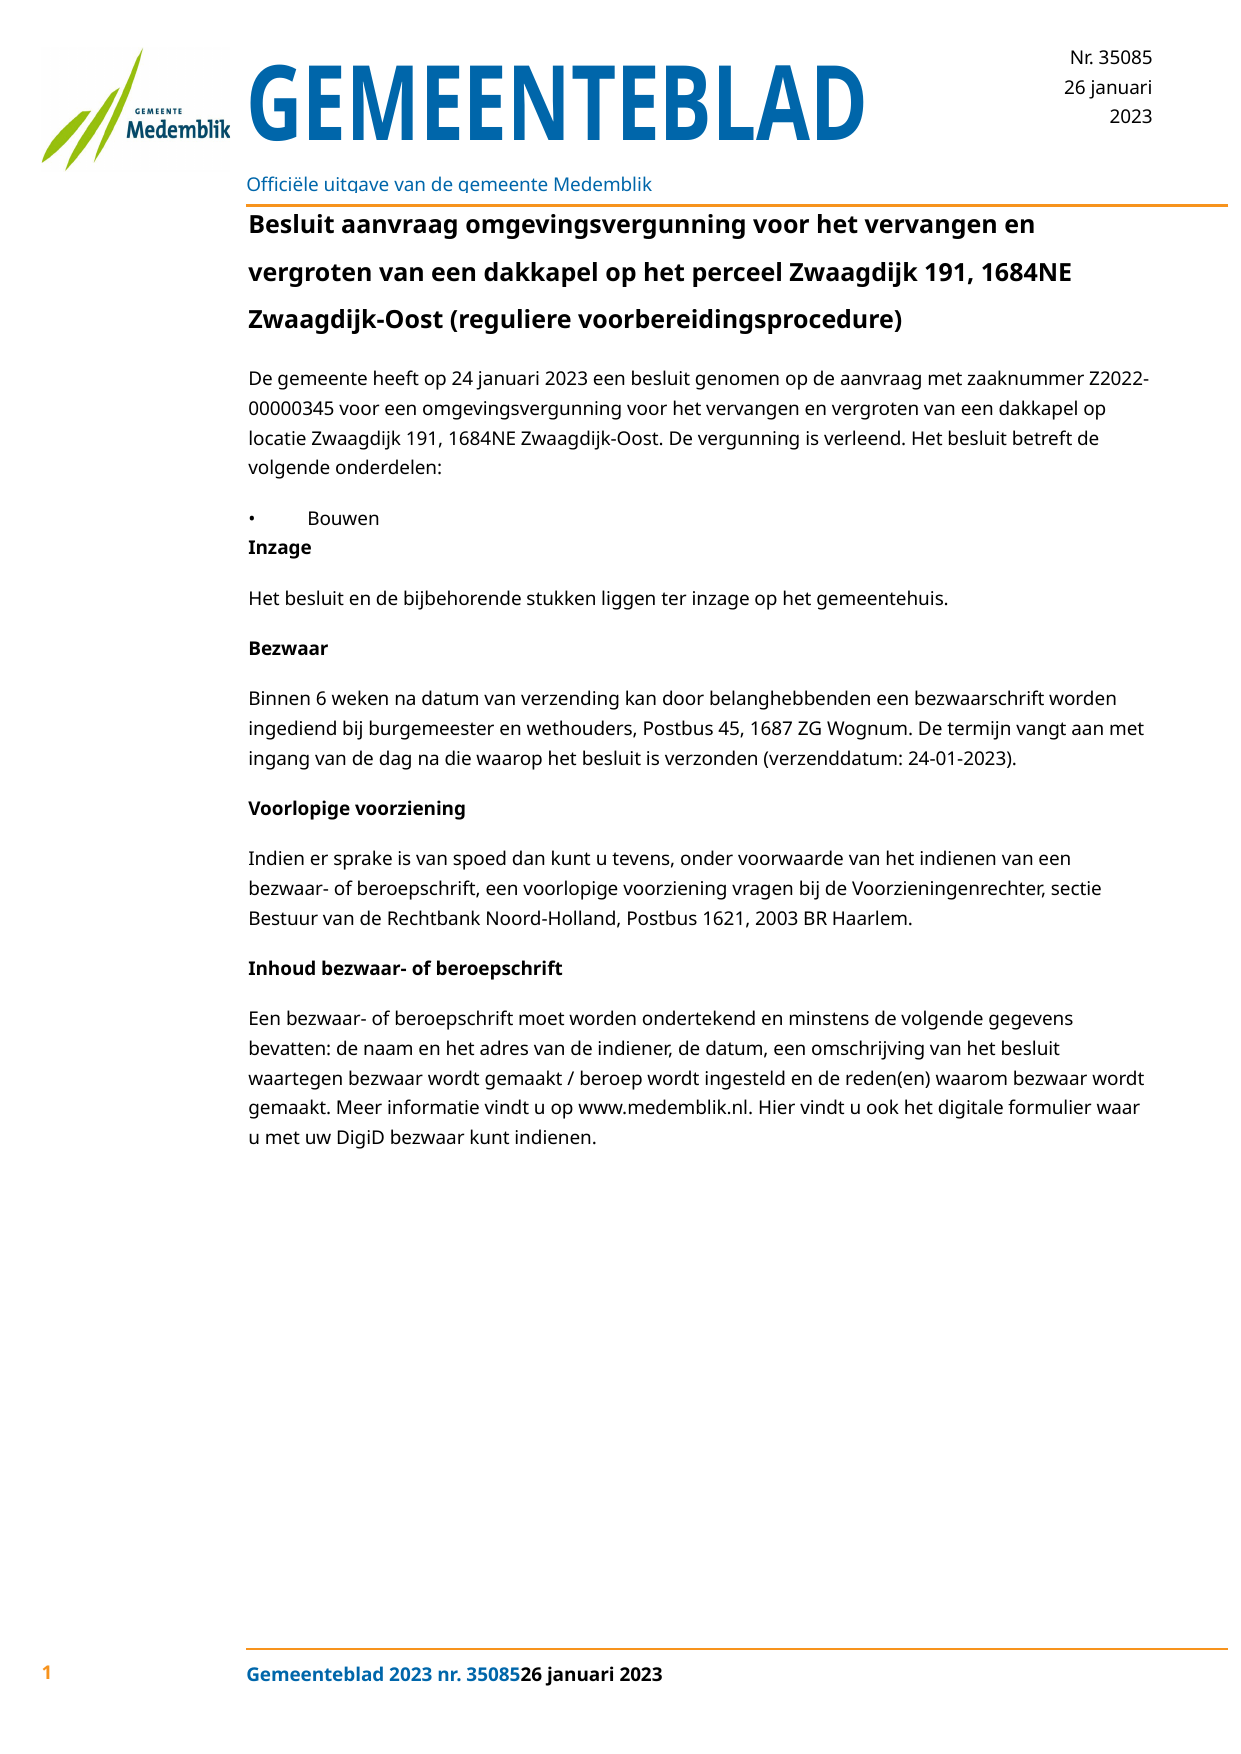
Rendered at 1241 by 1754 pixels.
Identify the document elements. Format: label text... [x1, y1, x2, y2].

text Een bezwaar- of beroepschrift moet worden ondertekend en minstens de volgende gegevens bevatten: de naam en het adres van de indiener, de datum, een omschrijving van het besluit waartegen bezwaar wordt gemaakt / beroep wordt ingesteld en de reden(en) waarom bezwaar wordt gemaakt. Meer informatie vindt u op www.medemblik.nl. Hier vindt u ook het digitale formulier waar u met uw DigiD bezwaar kunt indienen. [248, 1006, 1152, 1149]
list Bouwen [248, 505, 1152, 530]
text Binnen 6 weken na datum van verzending kan door belanghebbenden een bezwaarschrift worden ingediend bij burgemeester en wethouders, Postbus 45, 1687 ZG Wognum. De termijn vangt aan met ingang van de dag na die waarop het besluit is verzonden (verzenddatum: 24-01-2023). [248, 686, 1152, 770]
text Indien er sprake is van spoed dan kunt u tevens, onder voorwaarde van het indienen van een bezwaar- of beroepschrift, een voorlopige voorziening vragen bij de Voorzieningenrechter, sectie Bestuur van de Rechtbank Noord-Holland, Postbus 1621, 2003 BR Haarlem. [248, 846, 1152, 930]
text Het besluit en de bijbehorende stukken liggen ter inzage op het gemeentehuis. [248, 585, 1152, 610]
text Bezwaar [248, 635, 1152, 661]
text Inzage [248, 534, 1152, 560]
text Inhoud bezwaar- of beroepschrift [248, 955, 1152, 981]
picture [41, 47, 231, 172]
text Besluit aanvraag omgevingsvergunning voor het vervangen en vergroten van een dakkapel op het perceel Zwaagdijk 191, 1684NE Zwaagdijk-Oost (reguliere voorbereidingsprocedure) [248, 207, 1152, 336]
text De gemeente heeft op 24 januari 2023 een besluit genomen op de aanvraag met zaaknummer Z2022-00000345 voor een omgevingsvergunning voor het vervangen en vergroten van een dakkapel op locatie Zwaagdijk 191, 1684NE Zwaagdijk-Oost. De vergunning is verleend. Het besluit betreft de volgende onderdelen: [248, 366, 1152, 480]
text Voorlopige voorziening [248, 795, 1152, 821]
